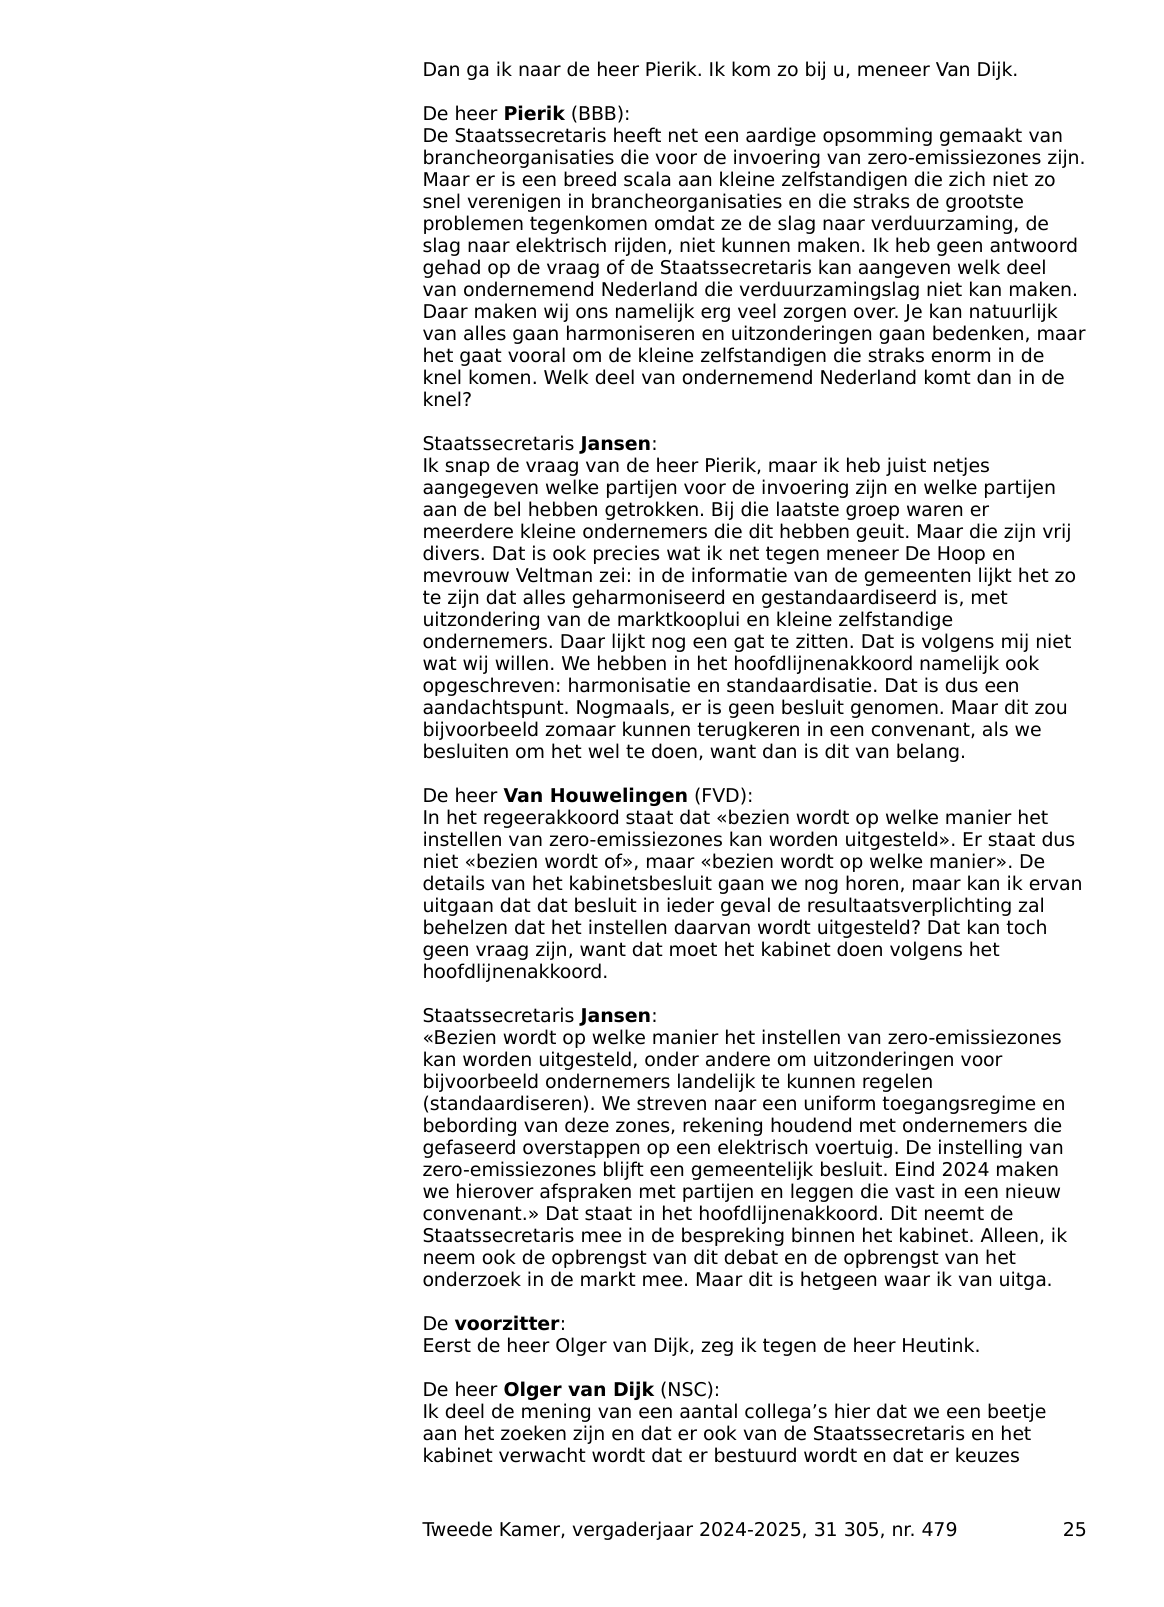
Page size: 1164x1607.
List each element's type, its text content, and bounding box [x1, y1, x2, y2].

text De heer Van Houwelingen (FVD): [422, 785, 1087, 807]
text De Staatssecretaris heeft net een aardige opsomming gemaakt van brancheorganisaties die voor de invoering van zero-emissiezones zijn. Maar er is een breed scala aan kleine zelfstandigen die zich niet zo snel verenigen in brancheorganisaties en die straks de grootste problemen tegenkomen omdat ze de slag naar verduurzaming, de slag naar elektrisch rijden, niet kunnen maken. Ik heb geen antwoord gehad op de vraag of de Staatssecretaris kan aangeven welk deel van ondernemend Nederland die verduurzamingslag niet kan maken. Daar maken wij ons namelijk erg veel zorgen over. Je kan natuurlijk van alles gaan harmoniseren en uitzonderingen gaan bedenken, maar het gaat vooral om de kleine zelfstandigen die straks enorm in de knel komen. Welk deel van ondernemend Nederland komt dan in de knel? [422, 125, 1087, 411]
text De heer Pierik (BBB): [422, 103, 1087, 125]
text De voorzitter: [422, 1313, 1087, 1335]
text «Bezien wordt op welke manier het instellen van zero-emissiezones kan worden uitgesteld, onder andere om uitzonderingen voor bijvoorbeeld ondernemers landelijk te kunnen regelen (standaardiseren). We streven naar een uniform toegangsregime en bebording van deze zones, rekening houdend met ondernemers die gefaseerd overstappen op een elektrisch voertuig. De instelling van zero-emissiezones blijft een gemeentelijk besluit. Eind 2024 maken we hierover afspraken met partijen en leggen die vast in een nieuw convenant.» Dat staat in het hoofdlijnenakkoord. Dit neemt de Staatssecretaris mee in de bespreking binnen het kabinet. Alleen, ik neem ook de opbrengst van dit debat en de opbrengst van het onderzoek in de markt mee. Maar dit is hetgeen waar ik van uitga. [422, 1027, 1087, 1291]
text Dan ga ik naar de heer Pierik. Ik kom zo bij u, meneer Van Dijk. [422, 59, 1087, 81]
text De heer Olger van Dijk (NSC): [422, 1379, 1087, 1401]
text Staatssecretaris Jansen: [422, 433, 1087, 455]
text In het regeerakkoord staat dat «bezien wordt op welke manier het instellen van zero-emissiezones kan worden uitgesteld». Er staat dus niet «bezien wordt of», maar «bezien wordt op welke manier». De details van het kabinetsbesluit gaan we nog horen, maar kan ik ervan uitgaan dat dat besluit in ieder geval de resultaatsverplichting zal behelzen dat het instellen daarvan wordt uitgesteld? Dat kan toch geen vraag zijn, want dat moet het kabinet doen volgens het hoofdlijnenakkoord. [422, 807, 1087, 983]
text Ik snap de vraag van de heer Pierik, maar ik heb juist netjes aangegeven welke partijen voor de invoering zijn en welke partijen aan de bel hebben getrokken. Bij die laatste groep waren er meerdere kleine ondernemers die dit hebben geuit. Maar die zijn vrij divers. Dat is ook precies wat ik net tegen meneer De Hoop en mevrouw Veltman zei: in de informatie van de gemeenten lijkt het zo te zijn dat alles geharmoniseerd en gestandaardiseerd is, met uitzondering van de marktkooplui en kleine zelfstandige ondernemers. Daar lijkt nog een gat te zitten. Dat is volgens mij niet wat wij willen. We hebben in het hoofdlijnenakkoord namelijk ook opgeschreven: harmonisatie en standaardisatie. Dat is dus een aandachtspunt. Nogmaals, er is geen besluit genomen. Maar dit zou bijvoorbeeld zomaar kunnen terugkeren in een convenant, als we besluiten om het wel te doen, want dan is dit van belang. [422, 455, 1087, 763]
text Eerst de heer Olger van Dijk, zeg ik tegen de heer Heutink. [422, 1335, 1087, 1357]
text Ik deel de mening van een aantal collega’s hier dat we een beetje aan het zoeken zijn en dat er ook van de Staatssecretaris en het kabinet verwacht wordt dat er bestuurd wordt en dat er keuzes [422, 1401, 1087, 1467]
text Staatssecretaris Jansen: [422, 1005, 1087, 1027]
